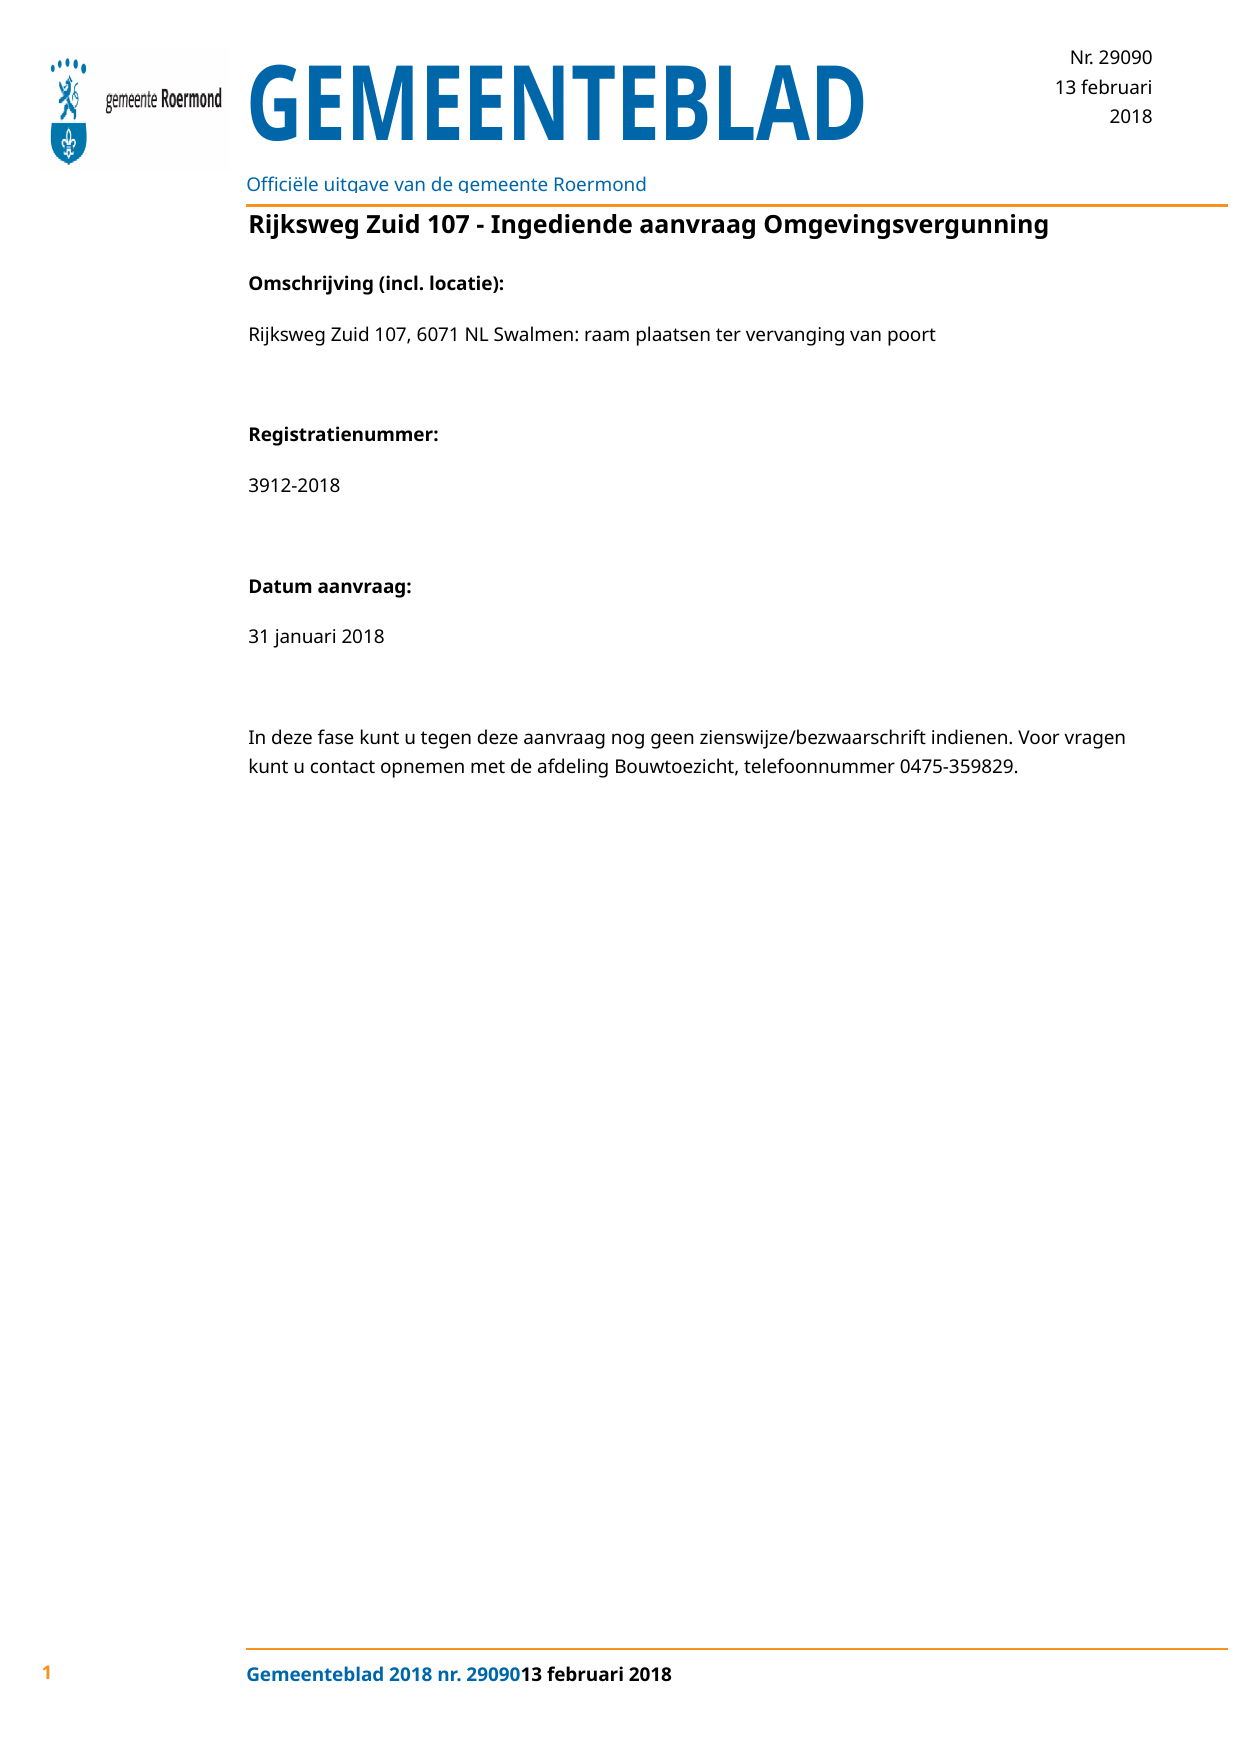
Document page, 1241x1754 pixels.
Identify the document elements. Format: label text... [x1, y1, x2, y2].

text Omschrijving (incl. locatie): [248, 270, 1152, 296]
text Datum aanvraag: [248, 573, 1152, 598]
picture [41, 47, 231, 172]
text Rijksweg Zuid 107, 6071 NL Swalmen: raam plaatsen ter vervanging van poort [248, 321, 1152, 346]
text 3912-2018 [248, 472, 1152, 498]
text In deze fase kunt u tegen deze aanvraag nog geen zienswijze/bezwaarschrift indienen. Voor vragen kunt u contact opnemen met de afdeling Bouwtoezicht, telefoonnummer 0475-359829. [248, 724, 1152, 779]
text Registratienummer: [248, 422, 1152, 447]
text Rijksweg Zuid 107 - Ingediende aanvraag Omgevingsvergunning [248, 207, 1152, 241]
text 31 januari 2018 [248, 623, 1152, 649]
